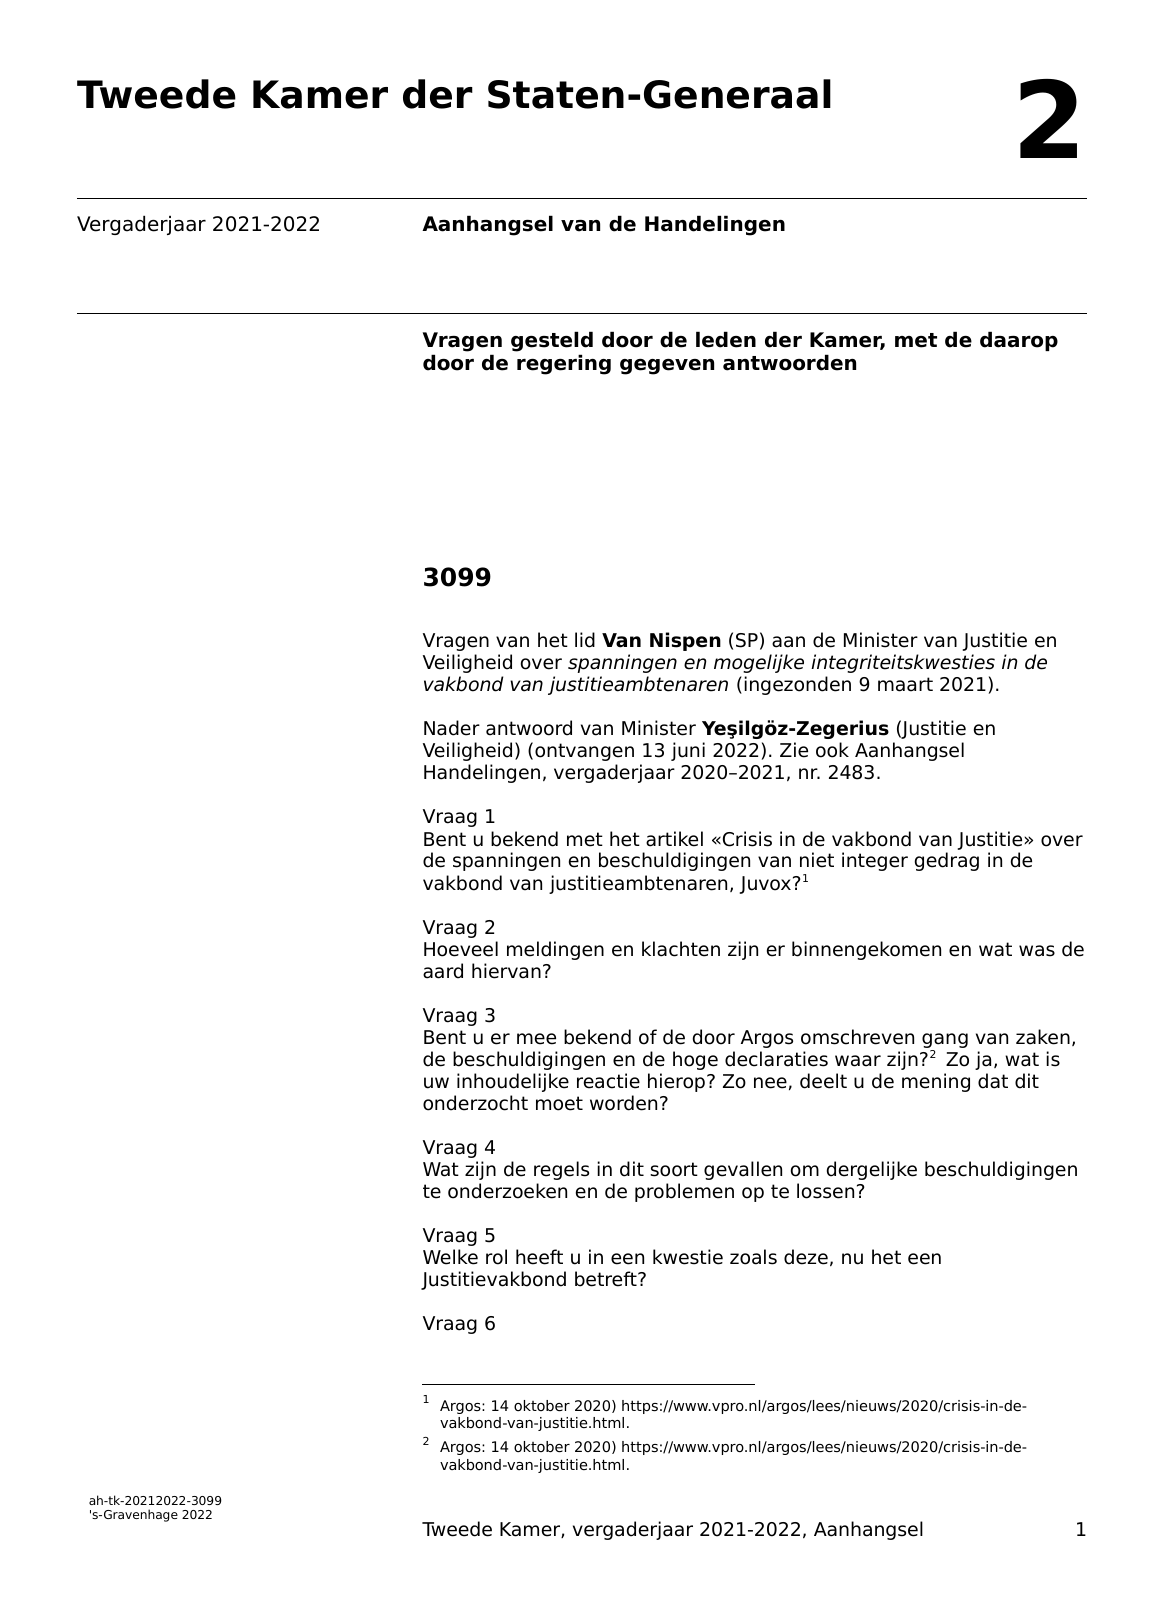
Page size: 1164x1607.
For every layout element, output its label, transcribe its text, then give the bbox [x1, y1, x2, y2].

text Argos: 14 oktober 2020) https://www.vpro.nl/argos/lees/nieuws/2020/crisis-in-de-vakbond-van-justitie.html. [422, 1435, 1087, 1474]
text Vraag 3 [422, 1005, 1087, 1027]
text Vraag 5 [422, 1225, 1087, 1247]
table_cell Aanhangsel van de Handelingen [422, 199, 1087, 313]
table_cell Vragen gesteld door de leden der Kamer, met de daarop door de regering gegeven antwoorden [422, 314, 1087, 375]
text Welke rol heeft u in een kwestie zoals deze, nu het een Justitievakbond betreft? [422, 1247, 1087, 1291]
text Vraag 4 [422, 1137, 1087, 1159]
table_header Tweede Kamer der Staten-Generaal [77, 59, 886, 198]
text Bent u bekend met het artikel «Crisis in de vakbond van Justitie» over de spanningen en beschuldigingen van niet integer gedrag in de vakbond van justitieambtenaren, Juvox? [422, 828, 1087, 894]
text Nader antwoord van Minister Yeşilgöz-Zegerius (Justitie en Veiligheid) (ontvangen 13 juni 2022). Zie ook Aanhangsel Handelingen, vergaderjaar 2020–2021, nr. 2483. [422, 718, 1087, 784]
text 's-Gravenhage 2022 [88, 1508, 323, 1522]
text Vraag 2 [422, 917, 1087, 938]
text Hoeveel meldingen en klachten zijn er binnengekomen en wat was de aard hiervan? [422, 938, 1087, 982]
text Bent u er mee bekend of de door Argos omschreven gang van zaken, de beschuldigingen en de hoge declaraties waar zijn? Zo ja, wat is uw inhoudelijke reactie hierop? Zo nee, deelt u de mening dat dit onderzocht moet worden? [422, 1027, 1087, 1114]
text Argos: 14 oktober 2020) https://www.vpro.nl/argos/lees/nieuws/2020/crisis-in-de-vakbond-van-justitie.html. [422, 1393, 1087, 1432]
table_cell Vergaderjaar 2021-2022 [77, 199, 422, 313]
table_cell [77, 314, 422, 375]
text Vragen van het lid Van Nispen (SP) aan de Minister van Justitie en Veiligheid over spanningen en mogelijke integriteitskwesties in de vakbond van justitieambtenaren (ingezonden 9 maart 2021). [422, 630, 1087, 696]
table_header 2 [886, 59, 1087, 198]
text Wat zijn de regels in dit soort gevallen om dergelijke beschuldigingen te onderzoeken en de problemen op te lossen? [422, 1159, 1087, 1203]
text 3099 [422, 563, 1087, 592]
text Vraag 6 [422, 1313, 1087, 1335]
text Vraag 1 [422, 806, 1087, 828]
text ah-tk-20212022-3099 [88, 1494, 323, 1508]
